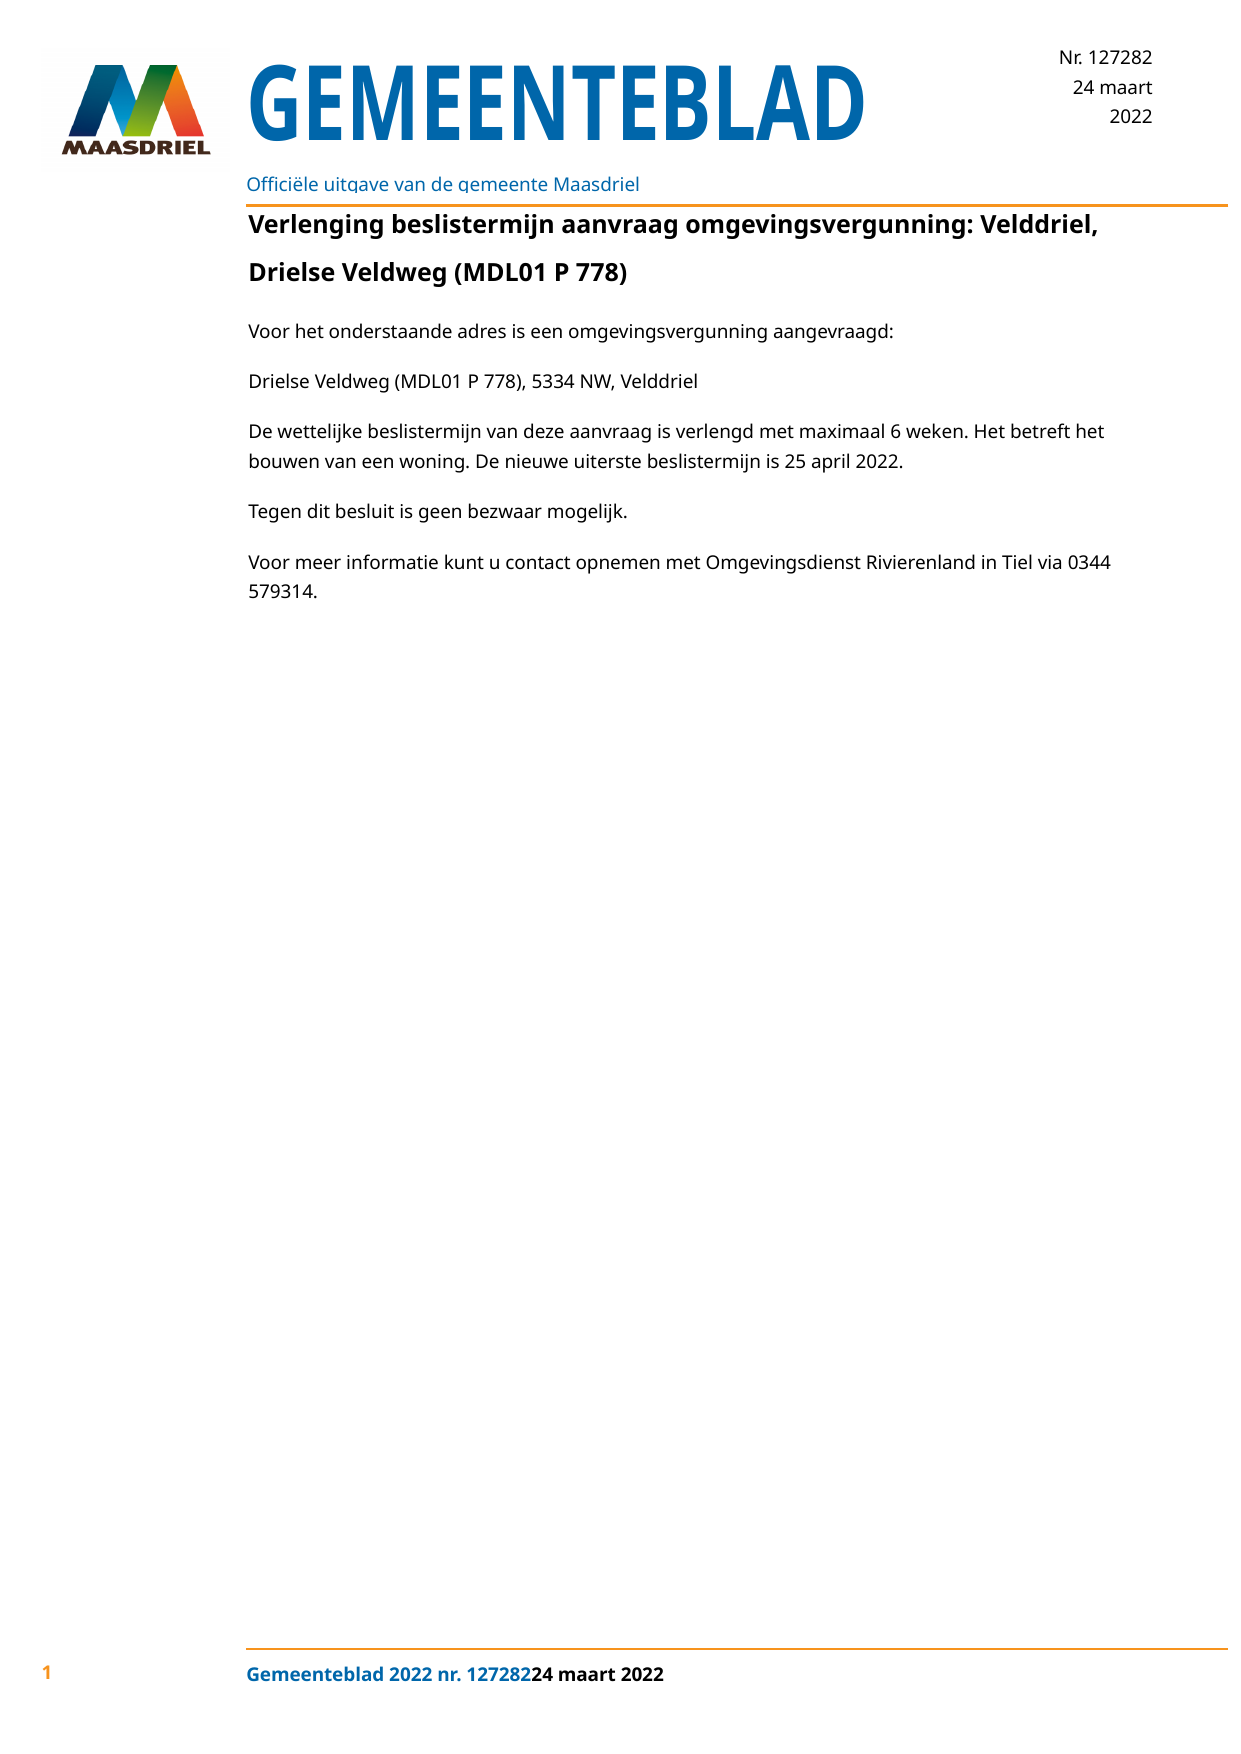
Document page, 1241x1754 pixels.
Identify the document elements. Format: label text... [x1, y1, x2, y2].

picture [41, 47, 231, 172]
text Drielse Veldweg (MDL01 P 778), 5334 NW, Velddriel [248, 368, 1152, 394]
text Voor meer informatie kunt u contact opnemen met Omgevingsdienst Rivierenland in Tiel via 0344 579314. [248, 549, 1152, 604]
text Verlenging beslistermijn aanvraag omgevingsvergunning: Velddriel, Drielse Veldweg (MDL01 P 778) [248, 207, 1152, 288]
text De wettelijke beslistermijn van deze aanvraag is verlengd met maximaal 6 weken. Het betreft het bouwen van een woning. De nieuwe uiterste beslistermijn is 25 april 2022. [248, 419, 1152, 474]
text Voor het onderstaande adres is een omgevingsvergunning aangevraagd: [248, 318, 1152, 344]
text Tegen dit besluit is geen bezwaar mogelijk. [248, 499, 1152, 524]
